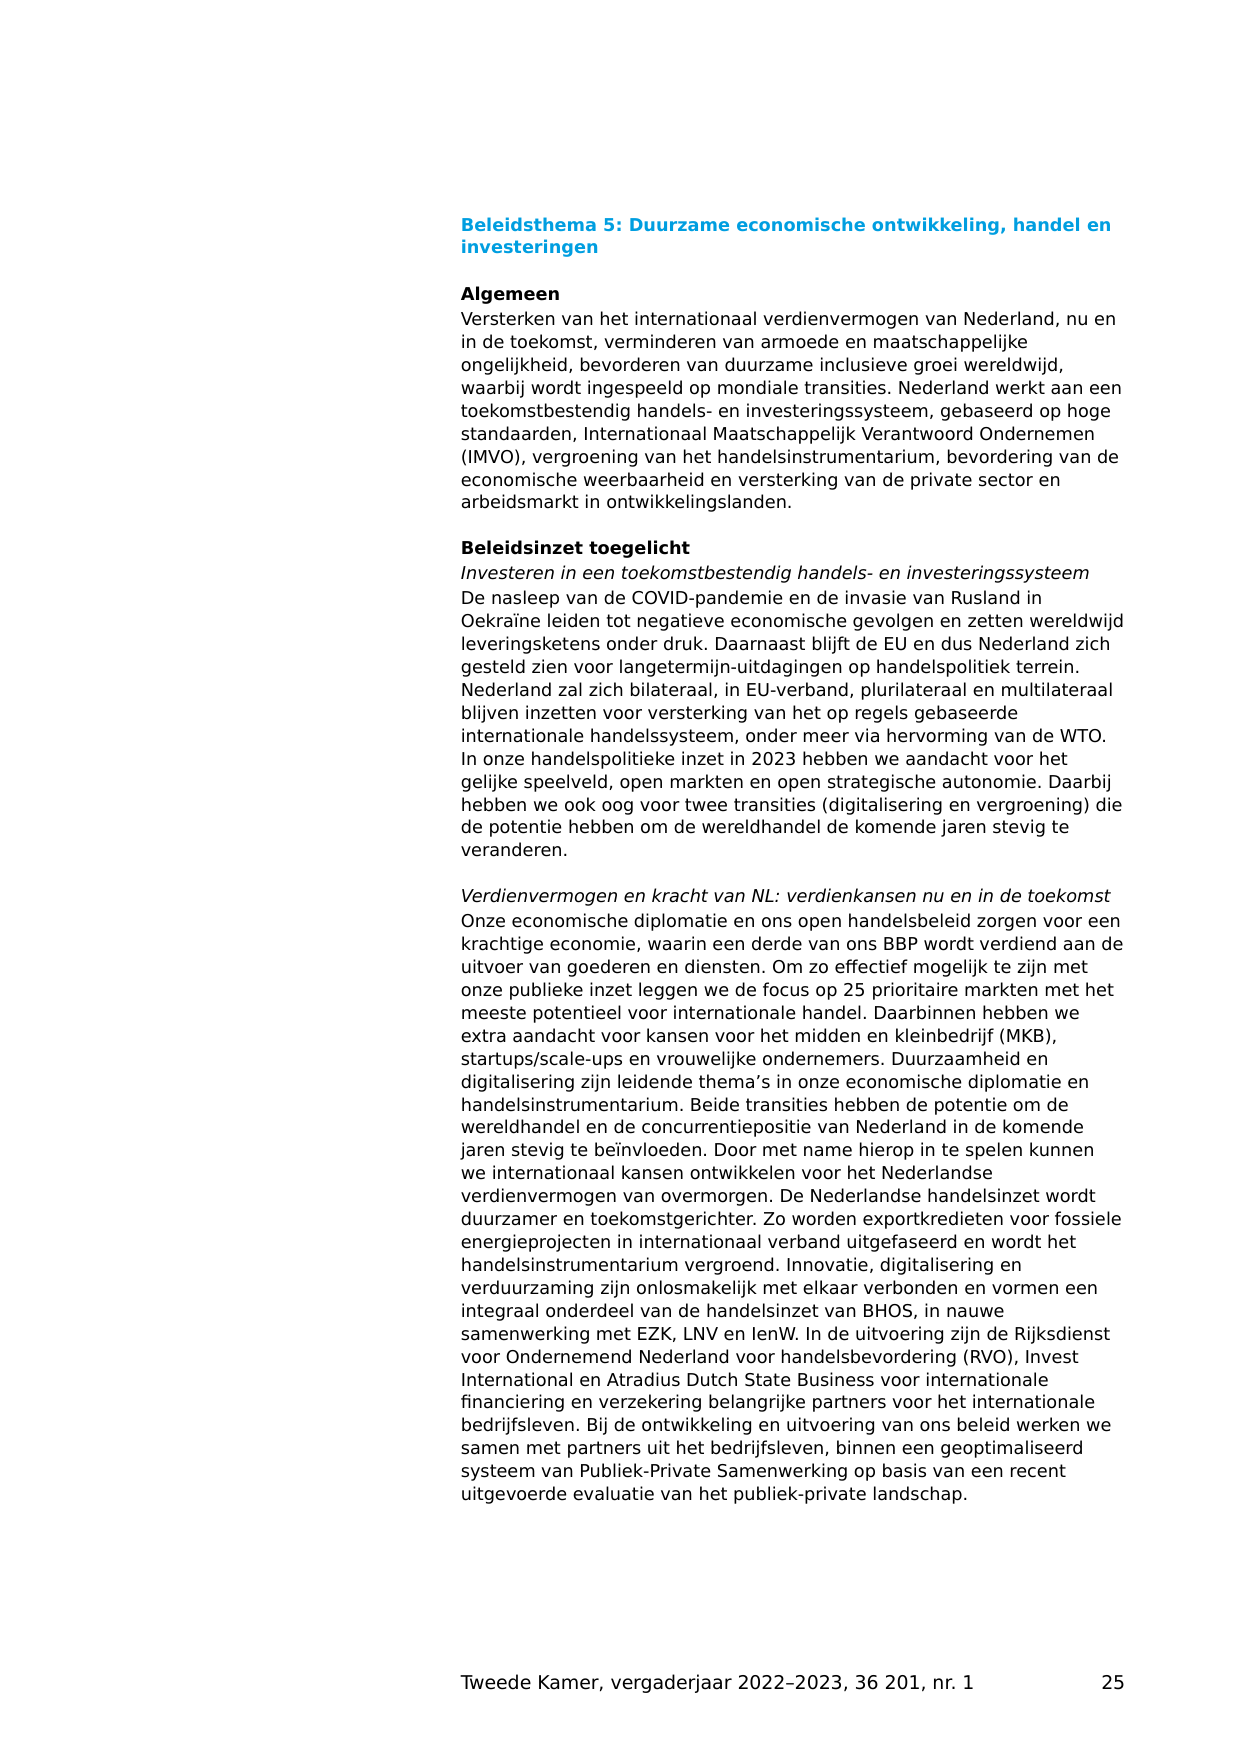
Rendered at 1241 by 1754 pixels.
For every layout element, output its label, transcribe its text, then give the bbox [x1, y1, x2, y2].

text Beleidsinzet toegelicht [461, 536, 1125, 559]
text Onze economische diplomatie en ons open handelsbeleid zorgen voor een krachtige economie, waarin een derde van ons BBP wordt verdiend aan de uitvoer van goederen en diensten. Om zo effectief mogelijk te zijn met onze publieke inzet leggen we de focus op 25 prioritaire markten met het meeste potentieel voor internationale handel. Daarbinnen hebben we extra aandacht voor kansen voor het midden en kleinbedrijf (MKB), startups/scale-ups en vrouwelijke ondernemers. Duurzaamheid en digitalisering zijn leidende thema’s in onze economische diplomatie en handelsinstrumentarium. Beide transities hebben de potentie om de wereldhandel en de concurrentiepositie van Nederland in de komende jaren stevig te beïnvloeden. Door met name hierop in te spelen kunnen we internationaal kansen ontwikkelen voor het Nederlandse verdienvermogen van overmorgen. De Nederlandse handelsinzet wordt duurzamer en toekomstgerichter. Zo worden exportkredieten voor fossiele energieprojecten in internationaal verband uitgefaseerd en wordt het handelsinstrumentarium vergroend. Innovatie, digitalisering en verduurzaming zijn onlosmakelijk met elkaar verbonden en vormen een integraal onderdeel van de handelsinzet van BHOS, in nauwe samenwerking met EZK, LNV en IenW. In de uitvoering zijn de Rijksdienst voor Ondernemend Nederland voor handelsbevordering (RVO), Invest International en Atradius Dutch State Business voor internationale financiering en verzekering belangrijke partners voor het internationale bedrijfsleven. Bij de ontwikkeling en uitvoering van ons beleid werken we samen met partners uit het bedrijfsleven, binnen een geoptimaliseerd systeem van Publiek-Private Samenwerking op basis van een recent uitgevoerde evaluatie van het publiek-private landschap. [461, 909, 1125, 1505]
title Beleidsthema 5: Duurzame economische ontwikkeling, handel en investeringen [461, 213, 1125, 258]
text Algemeen [461, 282, 1125, 305]
text Investeren in een toekomstbestendig handels- en investeringssysteem [461, 561, 1125, 584]
text Versterken van het internationaal verdienvermogen van Nederland, nu en in de toekomst, verminderen van armoede en maatschappelijke ongelijkheid, bevorderen van duurzame inclusieve groei wereldwijd, waarbij wordt ingespeeld op mondiale transities. Nederland werkt aan een toekomstbestendig handels- en investeringssysteem, gebaseerd op hoge standaarden, Internationaal Maatschappelijk Verantwoord Ondernemen (IMVO), vergroening van het handelsinstrumentarium, bevordering van de economische weerbaarheid en versterking van de private sector en arbeidsmarkt in ontwikkelingslanden. [461, 307, 1125, 513]
text De nasleep van de COVID-pandemie en de invasie van Rusland in Oekraïne leiden tot negatieve economische gevolgen en zetten wereldwijd leveringsketens onder druk. Daarnaast blijft de EU en dus Nederland zich gesteld zien voor langetermijn-uitdagingen op handelspolitiek terrein. Nederland zal zich bilateraal, in EU-verband, plurilateraal en multilateraal blijven inzetten voor versterking van het op regels gebaseerde internationale handelssysteem, onder meer via hervorming van de WTO. In onze handelspolitieke inzet in 2023 hebben we aandacht voor het gelijke speelveld, open markten en open strategische autonomie. Daarbij hebben we ook oog voor twee transities (digitalisering en vergroening) die de potentie hebben om de wereldhandel de komende jaren stevig te veranderen. [461, 586, 1125, 861]
text Verdienvermogen en kracht van NL: verdienkansen nu en in de toekomst [461, 884, 1125, 907]
